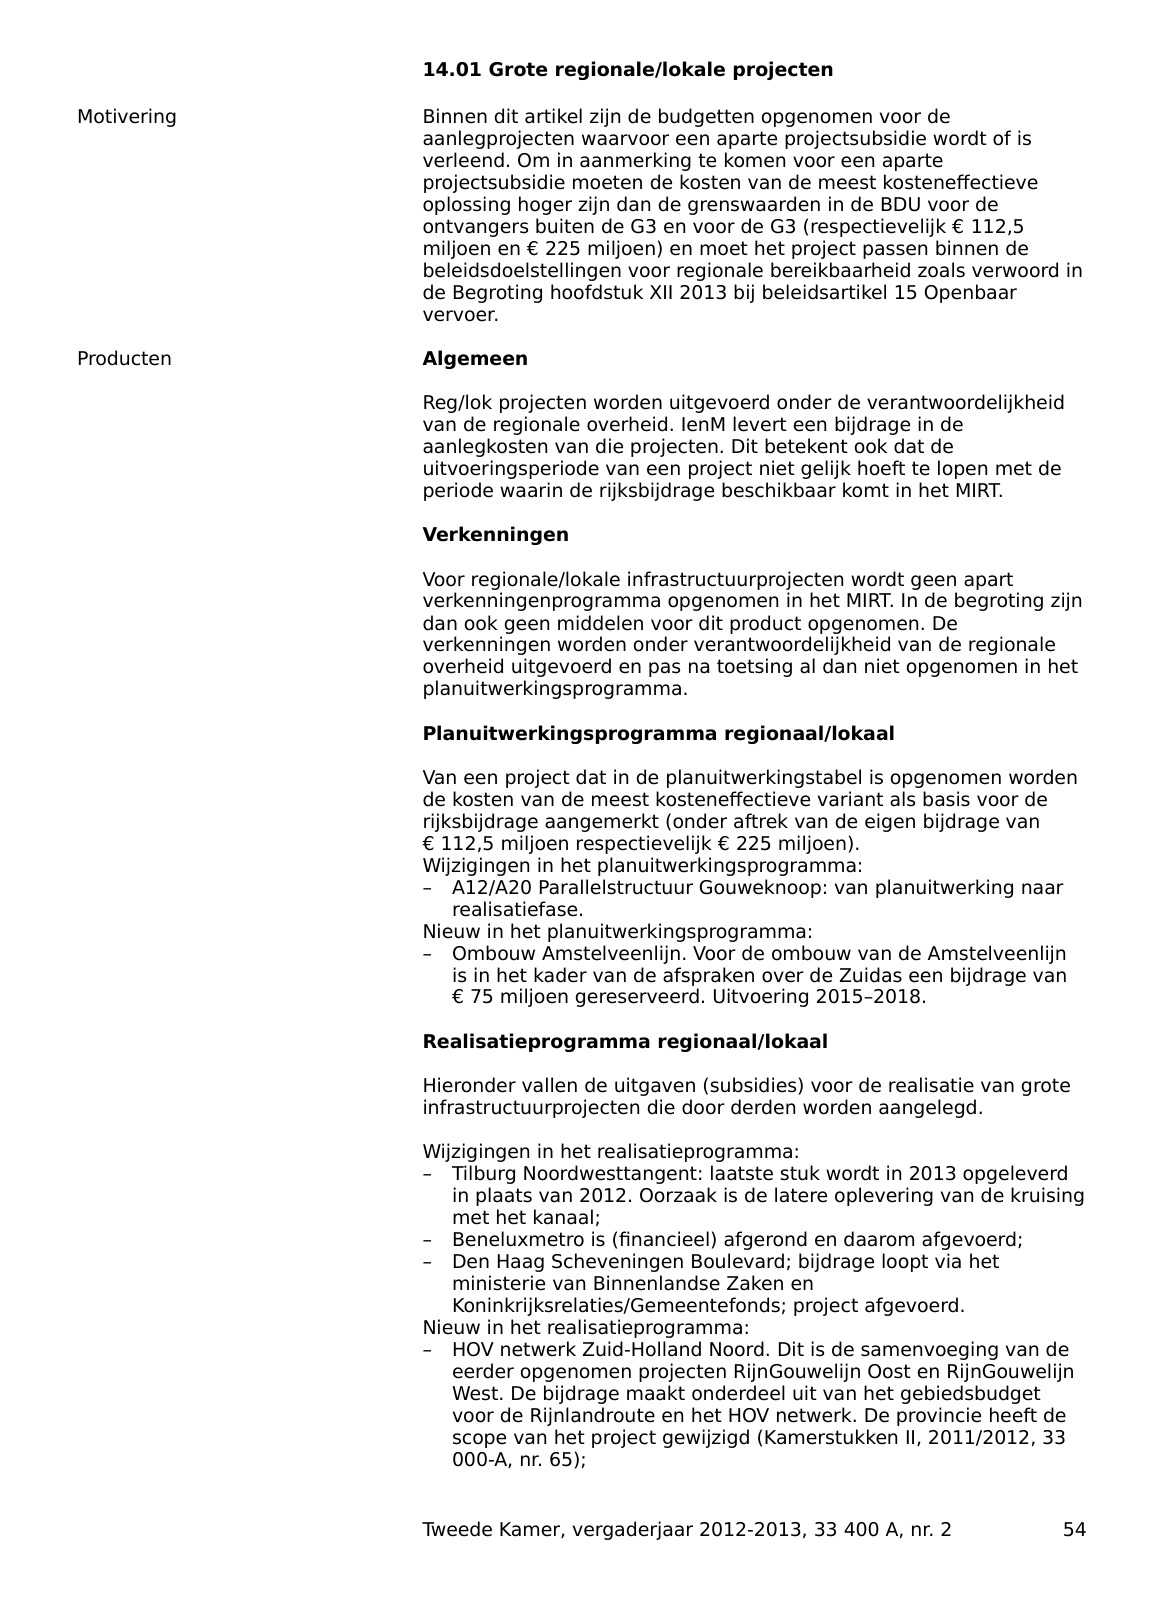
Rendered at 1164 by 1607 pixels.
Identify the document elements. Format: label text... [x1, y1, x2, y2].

subtitle Realisatieprogramma regionaal/lokaal [422, 1031, 1087, 1053]
subtitle Verkenningen [422, 524, 1087, 546]
text Binnen dit artikel zijn de budgetten opgenomen voor de aanlegprojecten waarvoor een aparte projectsubsidie wordt of is verleend. Om in aanmerking te komen voor een aparte projectsubsidie moeten de kosten van de meest kosteneffectieve oplossing hoger zijn dan de grenswaarden in de BDU voor de ontvangers buiten de G3 en voor de G3 (respectievelijk € 112,5 miljoen en € 225 miljoen) en moet het project passen binnen de beleidsdoelstellingen voor regionale bereikbaarheid zoals verwoord in de Begroting hoofdstuk XII 2013 bij beleidsartikel 15 Openbaar vervoer. [422, 106, 1087, 326]
text Voor regionale/lokale infrastructuurprojecten wordt geen apart verkenningenprogramma opgenomen in het MIRT. In de begroting zijn dan ook geen middelen voor dit product opgenomen. De verkenningen worden onder verantwoordelijkheid van de regionale overheid uitgevoerd en pas na toetsing al dan niet opgenomen in het planuitwerkingsprogramma. [422, 568, 1087, 700]
text Nieuw in het planuitwerkingsprogramma: [422, 921, 1087, 942]
subtitle Planuitwerkingsprogramma regionaal/lokaal [422, 722, 1087, 744]
text – Den Haag Scheveningen Boulevard; bijdrage loopt via het ministerie van Binnenlandse Zaken en Koninkrijksrelaties/Gemeentefonds; project afgevoerd. [422, 1251, 1087, 1317]
text Motivering [77, 106, 399, 128]
text Wijzigingen in het planuitwerkingsprogramma: [422, 854, 1087, 877]
text – Tilburg Noordwesttangent: laatste stuk wordt in 2013 opgeleverd in plaats van 2012. Oorzaak is de latere oplevering van de kruising met het kanaal; [422, 1163, 1087, 1229]
text Nieuw in het realisatieprogramma: [422, 1317, 1087, 1339]
text – HOV netwerk Zuid-Holland Noord. Dit is de samenvoeging van de eerder opgenomen projecten RijnGouwelijn Oost en RijnGouwelijn West. De bijdrage maakt onderdeel uit van het gebiedsbudget voor de Rijnlandroute en het HOV netwerk. De provincie heeft de scope van het project gewijzigd (Kamerstukken II, 2011/2012, 33 000-A, nr. 65); [422, 1339, 1087, 1471]
subtitle Algemeen [422, 348, 1087, 370]
text Hieronder vallen de uitgaven (subsidies) voor de realisatie van grote infrastructuurprojecten die door derden worden aangelegd. [422, 1075, 1087, 1119]
subtitle 14.01 Grote regionale/lokale projecten [422, 59, 1087, 81]
text Producten [77, 348, 399, 370]
text – A12/A20 Parallelstructuur Gouweknoop: van planuitwerking naar realisatiefase. [422, 877, 1087, 921]
text Wijzigingen in het realisatieprogramma: [422, 1141, 1087, 1163]
text Van een project dat in de planuitwerkingstabel is opgenomen worden de kosten van de meest kosteneffectieve variant als basis voor de rijksbijdrage aangemerkt (onder aftrek van de eigen bijdrage van € 112,5 miljoen respectievelijk € 225 miljoen). [422, 767, 1087, 854]
subtitle [77, 370, 399, 378]
text – Beneluxmetro is (financieel) afgerond en daarom afgevoerd; [422, 1229, 1087, 1251]
text Reg/lok projecten worden uitgevoerd onder de verantwoordelijkheid van de regionale overheid. IenM levert een bijdrage in de aanlegkosten van die projecten. Dit betekent ook dat de uitvoeringsperiode van een project niet gelijk hoeft te lopen met de periode waarin de rijksbijdrage beschikbaar komt in het MIRT. [422, 392, 1087, 502]
text – Ombouw Amstelveenlijn. Voor de ombouw van de Amstelveenlijn is in het kader van de afspraken over de Zuidas een bijdrage van € 75 miljoen gereserveerd. Uitvoering 2015–2018. [422, 942, 1087, 1008]
